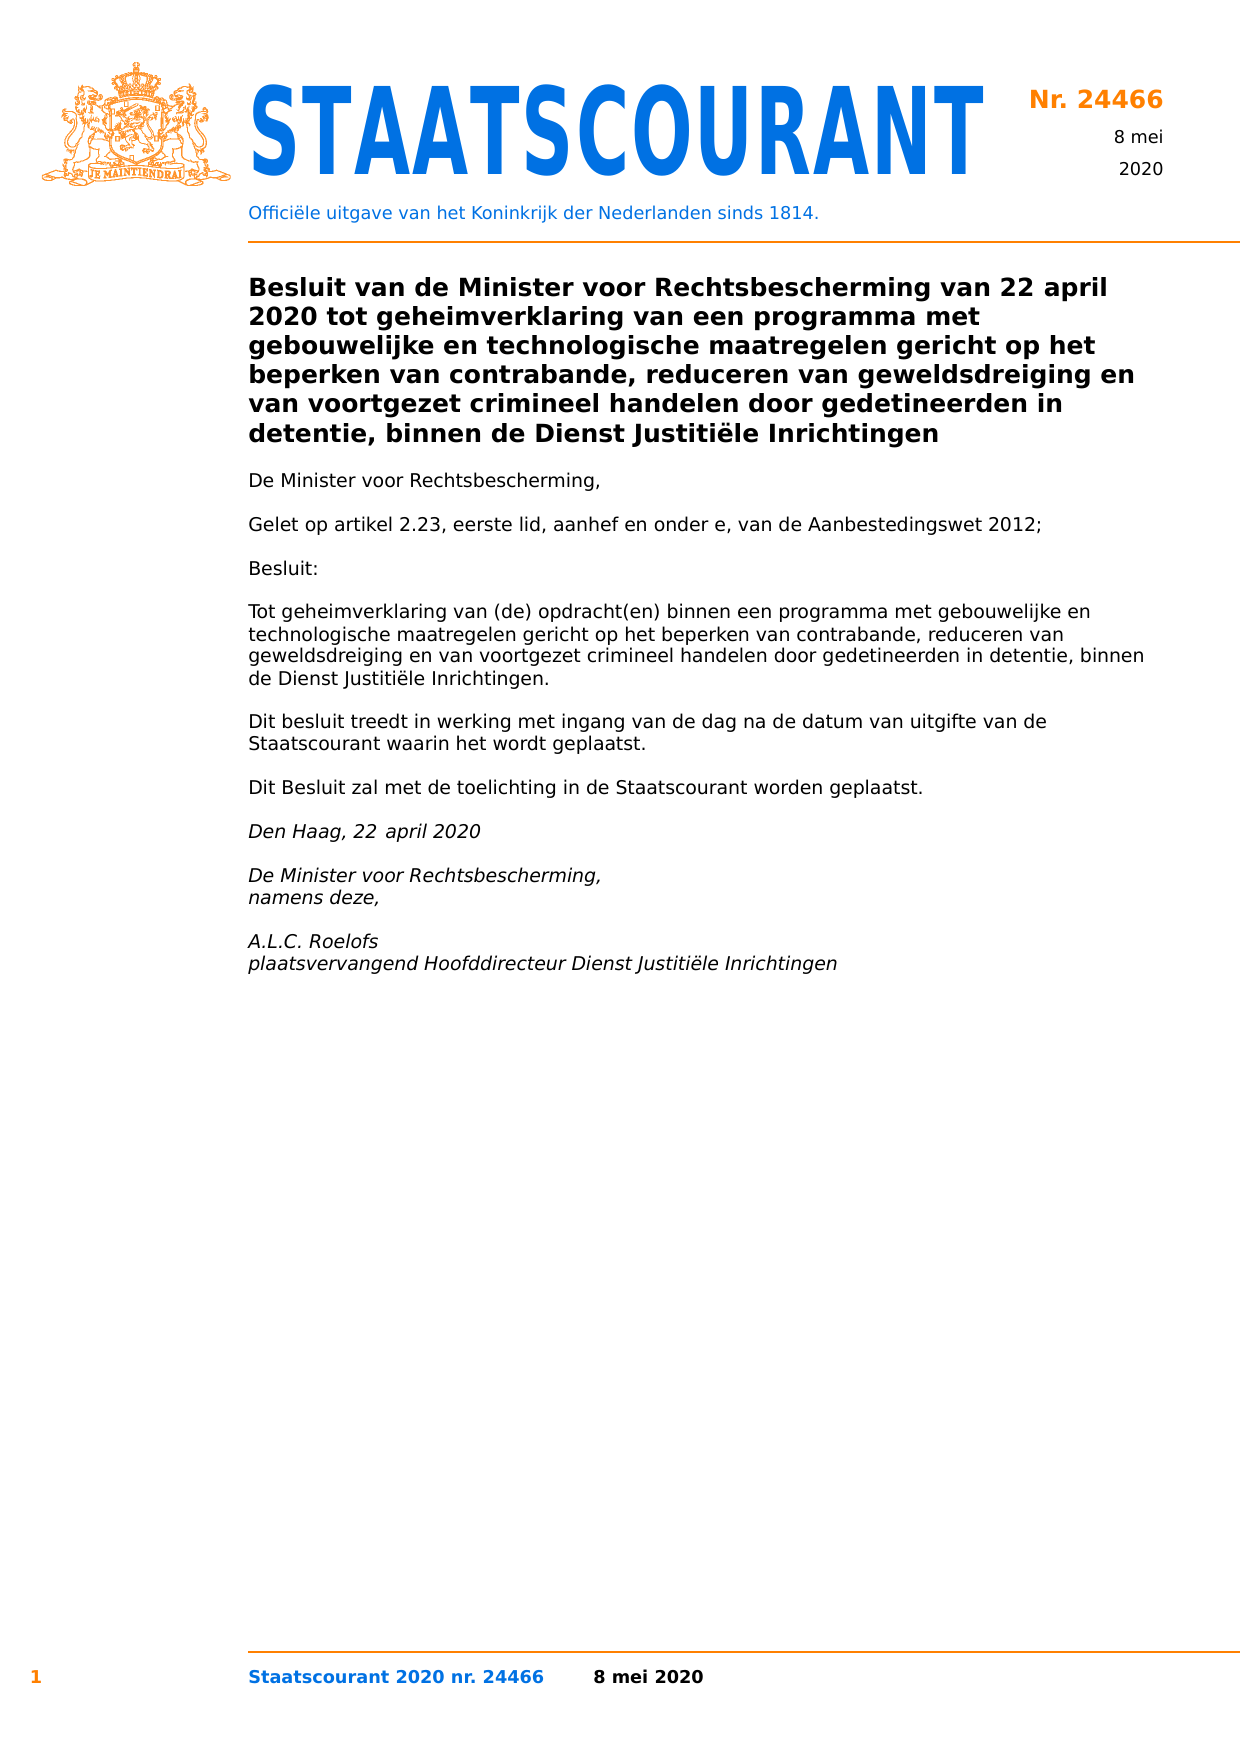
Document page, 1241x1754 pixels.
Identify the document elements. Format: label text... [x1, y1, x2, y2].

table_header STAATSCOURANT [248, 62, 998, 203]
text Den Haag, 22 april 2020 [248, 821, 1163, 843]
text Dit besluit treedt in werking met ingang van de dag na de datum van uitgifte van de Staatscourant waarin het wordt geplaatst. [248, 711, 1163, 755]
table_cell 8 mei [998, 121, 1240, 153]
text De Minister voor Rechtsbescherming, namens deze, A.L.C. Roelofs plaatsvervangend Hoofddirecteur Dienst Justitiële Inrichtingen [248, 865, 1163, 975]
table_cell Officiële uitgave van het Koninkrijk der Nederlanden sinds 1814. [248, 203, 1240, 241]
text Gelet op artikel 2.23, eerste lid, aanhef en onder e, van de Aanbestedingswet 2012; [248, 514, 1163, 536]
subtitle Besluit van de Minister voor Rechtsbescherming van 22 april 2020 tot geheimverklaring van een programma met gebouwelijke en technologische maatregelen gericht op het beperken van contrabande, reduceren van geweldsdreiging en van voortgezet crimineel handelen door gedetineerden in detentie, binnen de Dienst Justitiële Inrichtingen [248, 273, 1163, 448]
text Dit Besluit zal met de toelichting in de Staatscourant worden geplaatst. [248, 777, 1163, 799]
text Besluit: [248, 558, 1163, 579]
text De Minister voor Rechtsbescherming, [248, 470, 1163, 492]
table_cell 2020 [998, 153, 1240, 203]
picture [41, 62, 231, 186]
table_header [25, 62, 248, 241]
text Tot geheimverklaring van (de) opdracht(en) binnen een programma met gebouwelijke en technologische maatregelen gericht op het beperken van contrabande, reduceren van geweldsdreiging en van voortgezet crimineel handelen door gedetineerden in detentie, binnen de Dienst Justitiële Inrichtingen. [248, 601, 1163, 689]
table_header Nr. 24466 [998, 62, 1240, 121]
